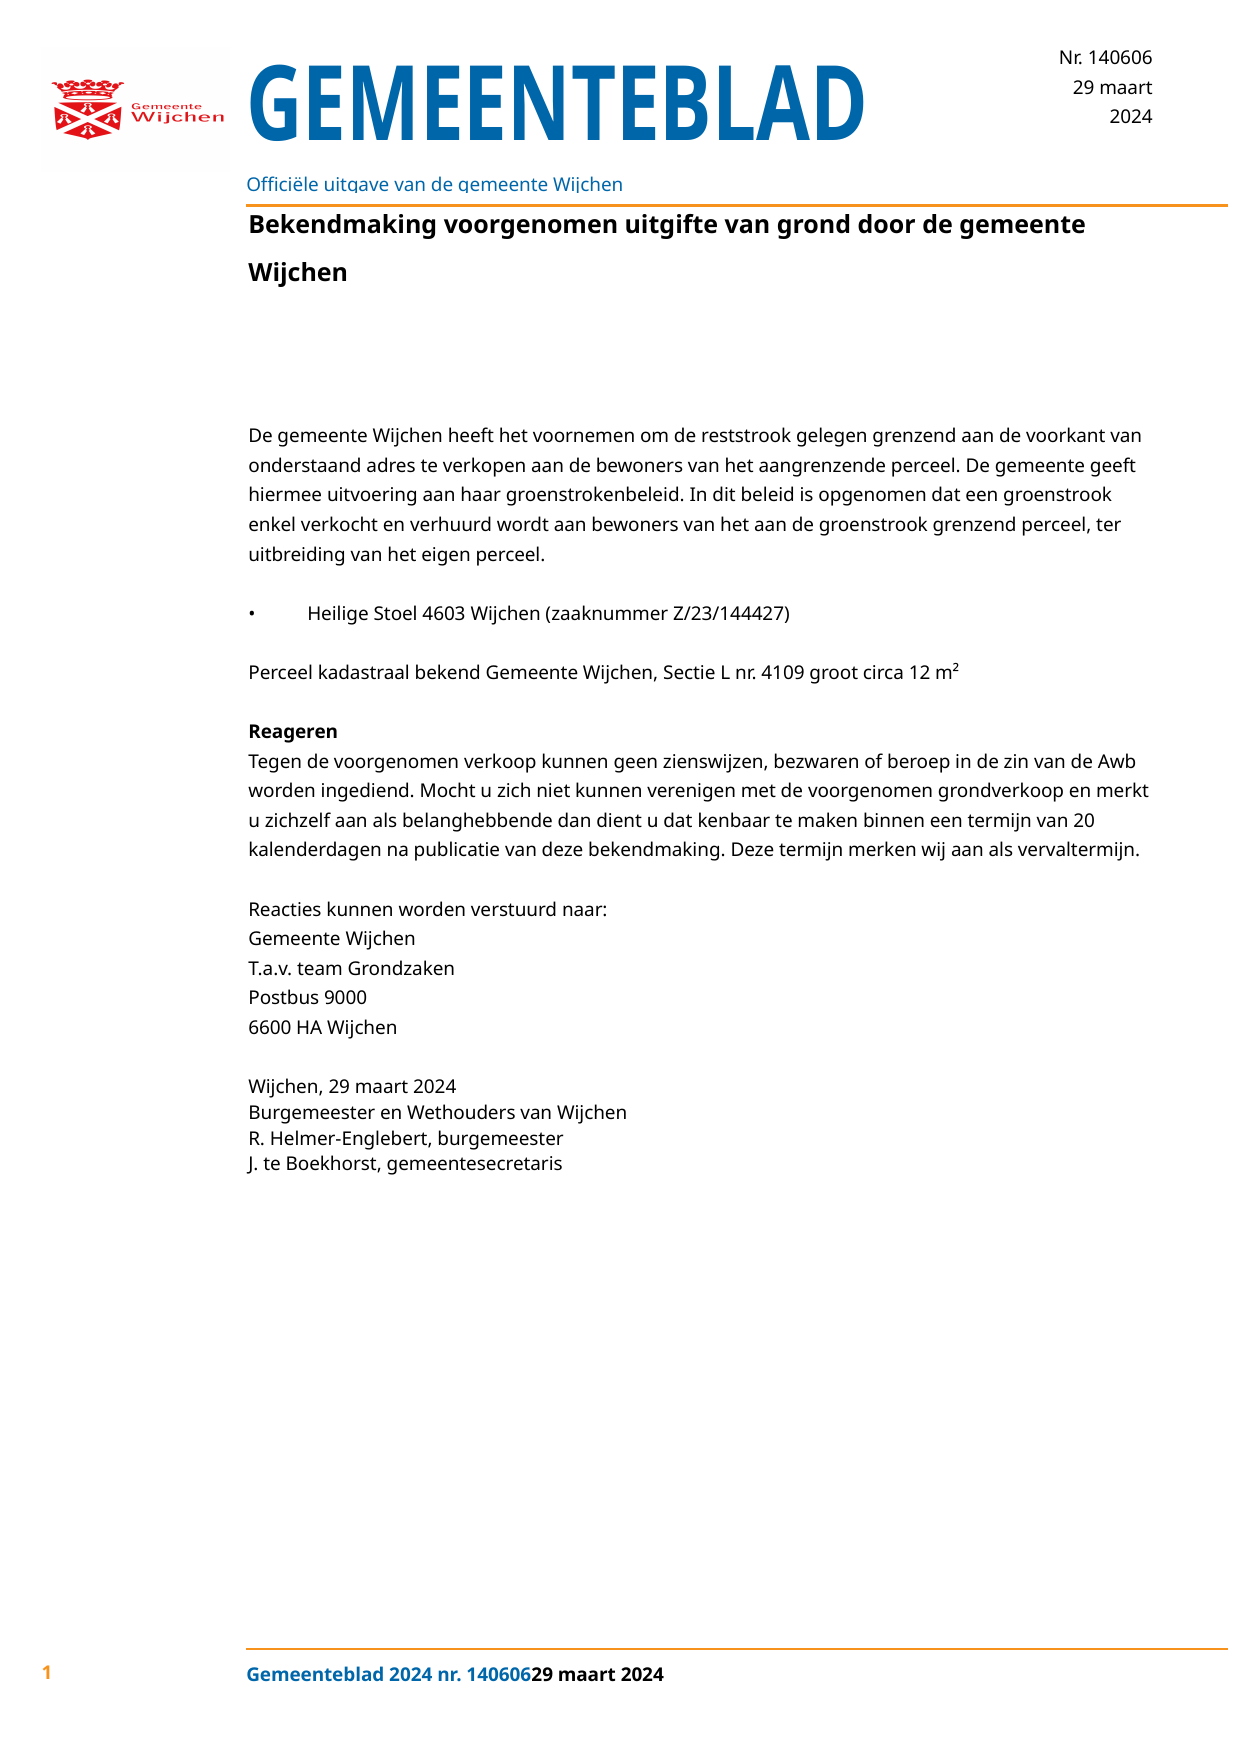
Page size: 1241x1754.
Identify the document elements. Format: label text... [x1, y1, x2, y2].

text Reacties kunnen worden verstuurd naar: [248, 896, 1152, 922]
text J. te Boekhorst, gemeentesecretaris [248, 1151, 1152, 1176]
text De gemeente Wijchen heeft het voornemen om de reststrook gelegen grenzend aan de voorkant van onderstaand adres te verkopen aan de bewoners van het aangrenzende perceel. De gemeente geeft hiermee uitvoering aan haar groenstrokenbeleid. In dit beleid is opgenomen dat een groenstrook enkel verkocht en verhuurd wordt aan bewoners van het aan de groenstrook grenzend perceel, ter uitbreiding van het eigen perceel. [248, 422, 1152, 567]
text Wijchen, 29 maart 2024 [248, 1073, 1152, 1099]
text R. Helmer-Englebert, burgemeester [248, 1125, 1152, 1151]
text Gemeente Wijchen [248, 925, 1152, 951]
list Heilige Stoel 4603 Wijchen (zaaknummer Z/23/144427) [248, 600, 1152, 626]
text Bekendmaking voorgenomen uitgifte van grond door de gemeente Wijchen [248, 207, 1152, 288]
text 6600 HA Wijchen [248, 1014, 1152, 1040]
text Reageren [248, 718, 1152, 744]
text T.a.v. team Grondzaken [248, 955, 1152, 981]
picture [41, 47, 231, 172]
text Burgemeester en Wethouders van Wijchen [248, 1099, 1152, 1125]
text Perceel kadastraal bekend Gemeente Wijchen, Sectie L nr. 4109 groot circa 12 m² [248, 659, 1152, 685]
text Postbus 9000 [248, 984, 1152, 1010]
text Tegen de voorgenomen verkoop kunnen geen zienswijzen, bezwaren of beroep in de zin van de Awb worden ingediend. Mocht u zich niet kunnen verenigen met de voorgenomen grondverkoop en merkt u zichzelf aan als belanghebbende dan dient u dat kenbaar te maken binnen een termijn van 20 kalenderdagen na publicatie van deze bekendmaking. Deze termijn merken wij aan als vervaltermijn. [248, 748, 1152, 862]
